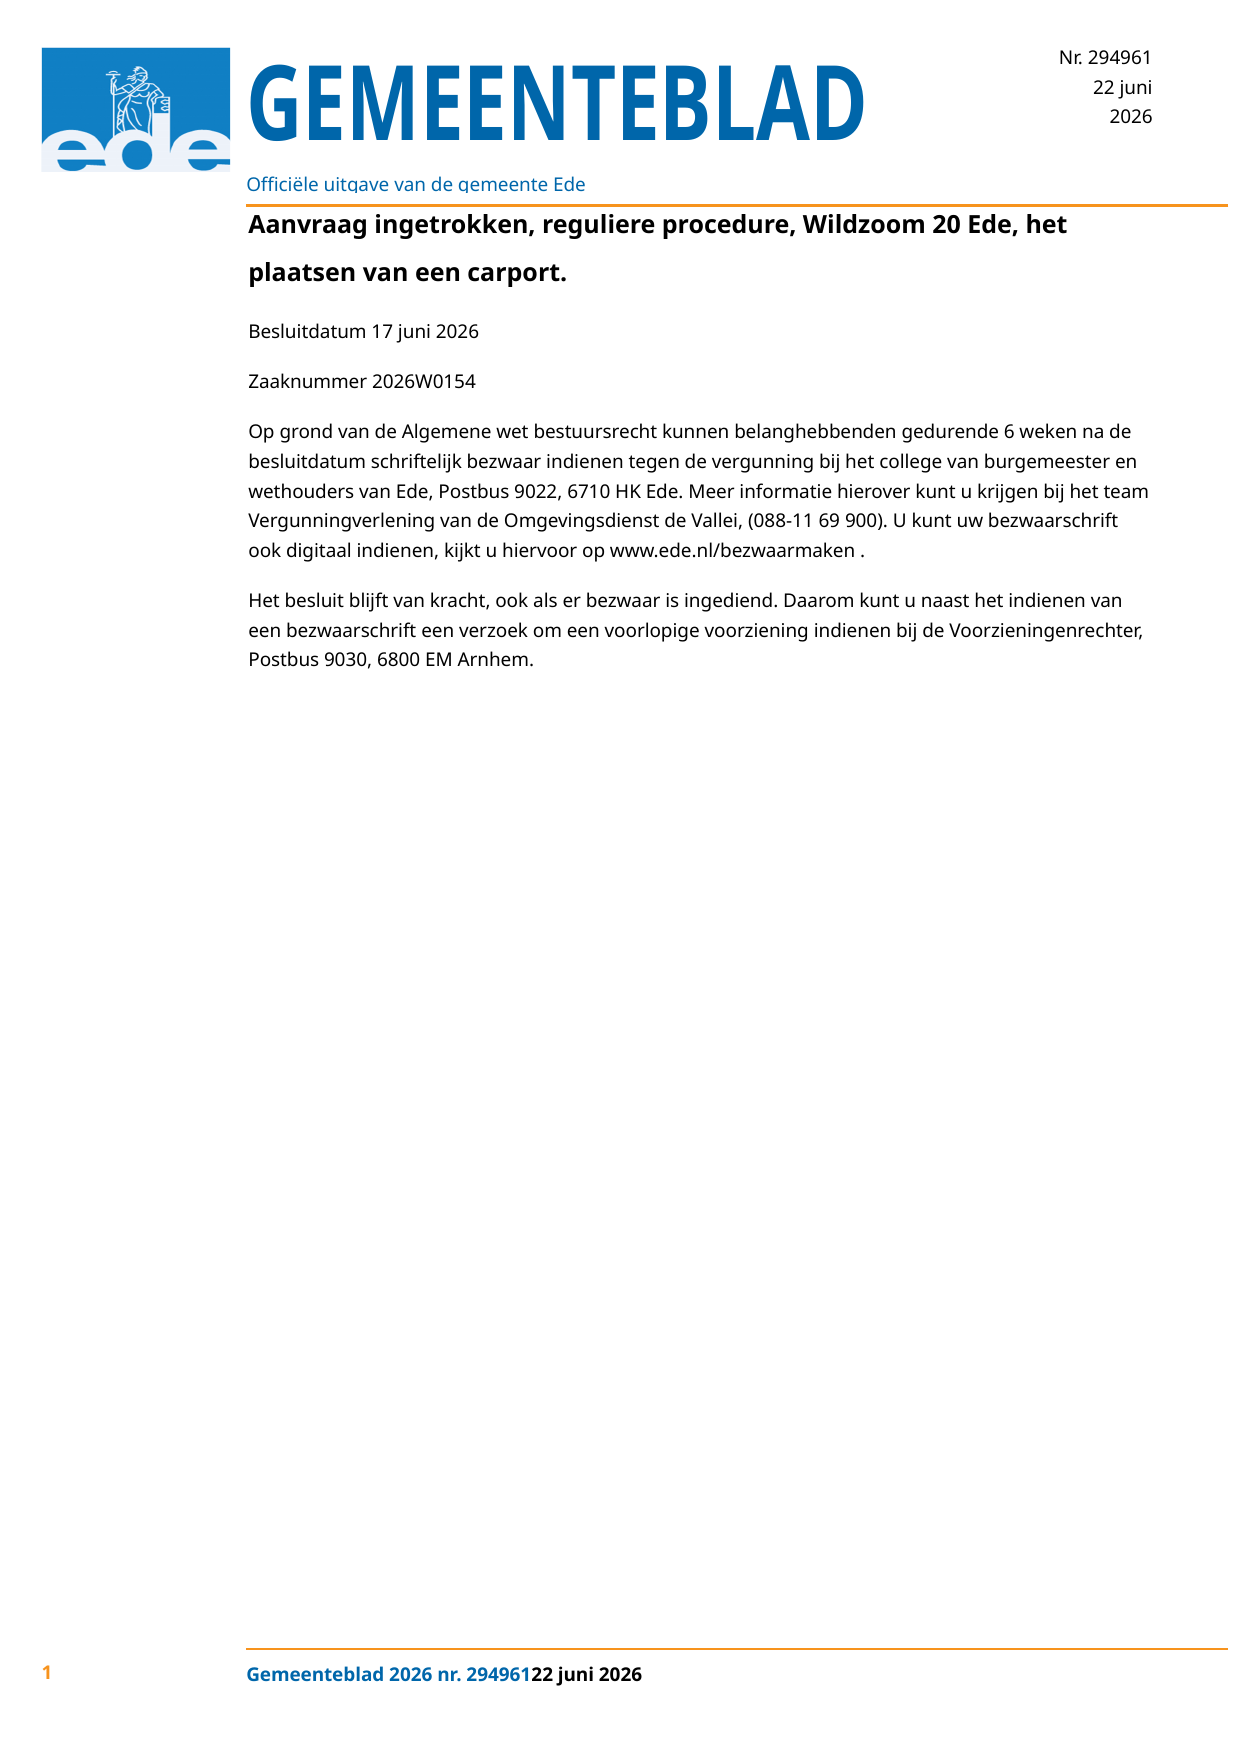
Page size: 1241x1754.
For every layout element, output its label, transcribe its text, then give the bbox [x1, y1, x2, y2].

text Het besluit blijft van kracht, ook als er bezwaar is ingediend. Daarom kunt u naast het indienen van een bezwaarschrift een verzoek om een voorlopige voorziening indienen bij de Voorzieningenrechter, Postbus 9030, 6800 EM Arnhem. [248, 587, 1152, 672]
text Besluitdatum 17 juni 2026 [248, 318, 1152, 344]
text Zaaknummer 2026W0154 [248, 368, 1152, 394]
picture [41, 47, 231, 172]
text Op grond van de Algemene wet bestuursrecht kunnen belanghebbenden gedurende 6 weken na de besluitdatum schriftelijk bezwaar indienen tegen de vergunning bij het college van burgemeester en wethouders van Ede, Postbus 9022, 6710 HK Ede. Meer informatie hierover kunt u krijgen bij het team Vergunningverlening van de Omgevingsdienst de Vallei, (088-11 69 900). U kunt uw bezwaarschrift ook digitaal indienen, kijkt u hiervoor op www.ede.nl/bezwaarmaken . [248, 419, 1152, 563]
text Aanvraag ingetrokken, reguliere procedure, Wildzoom 20 Ede, het plaatsen van een carport. [248, 207, 1152, 288]
